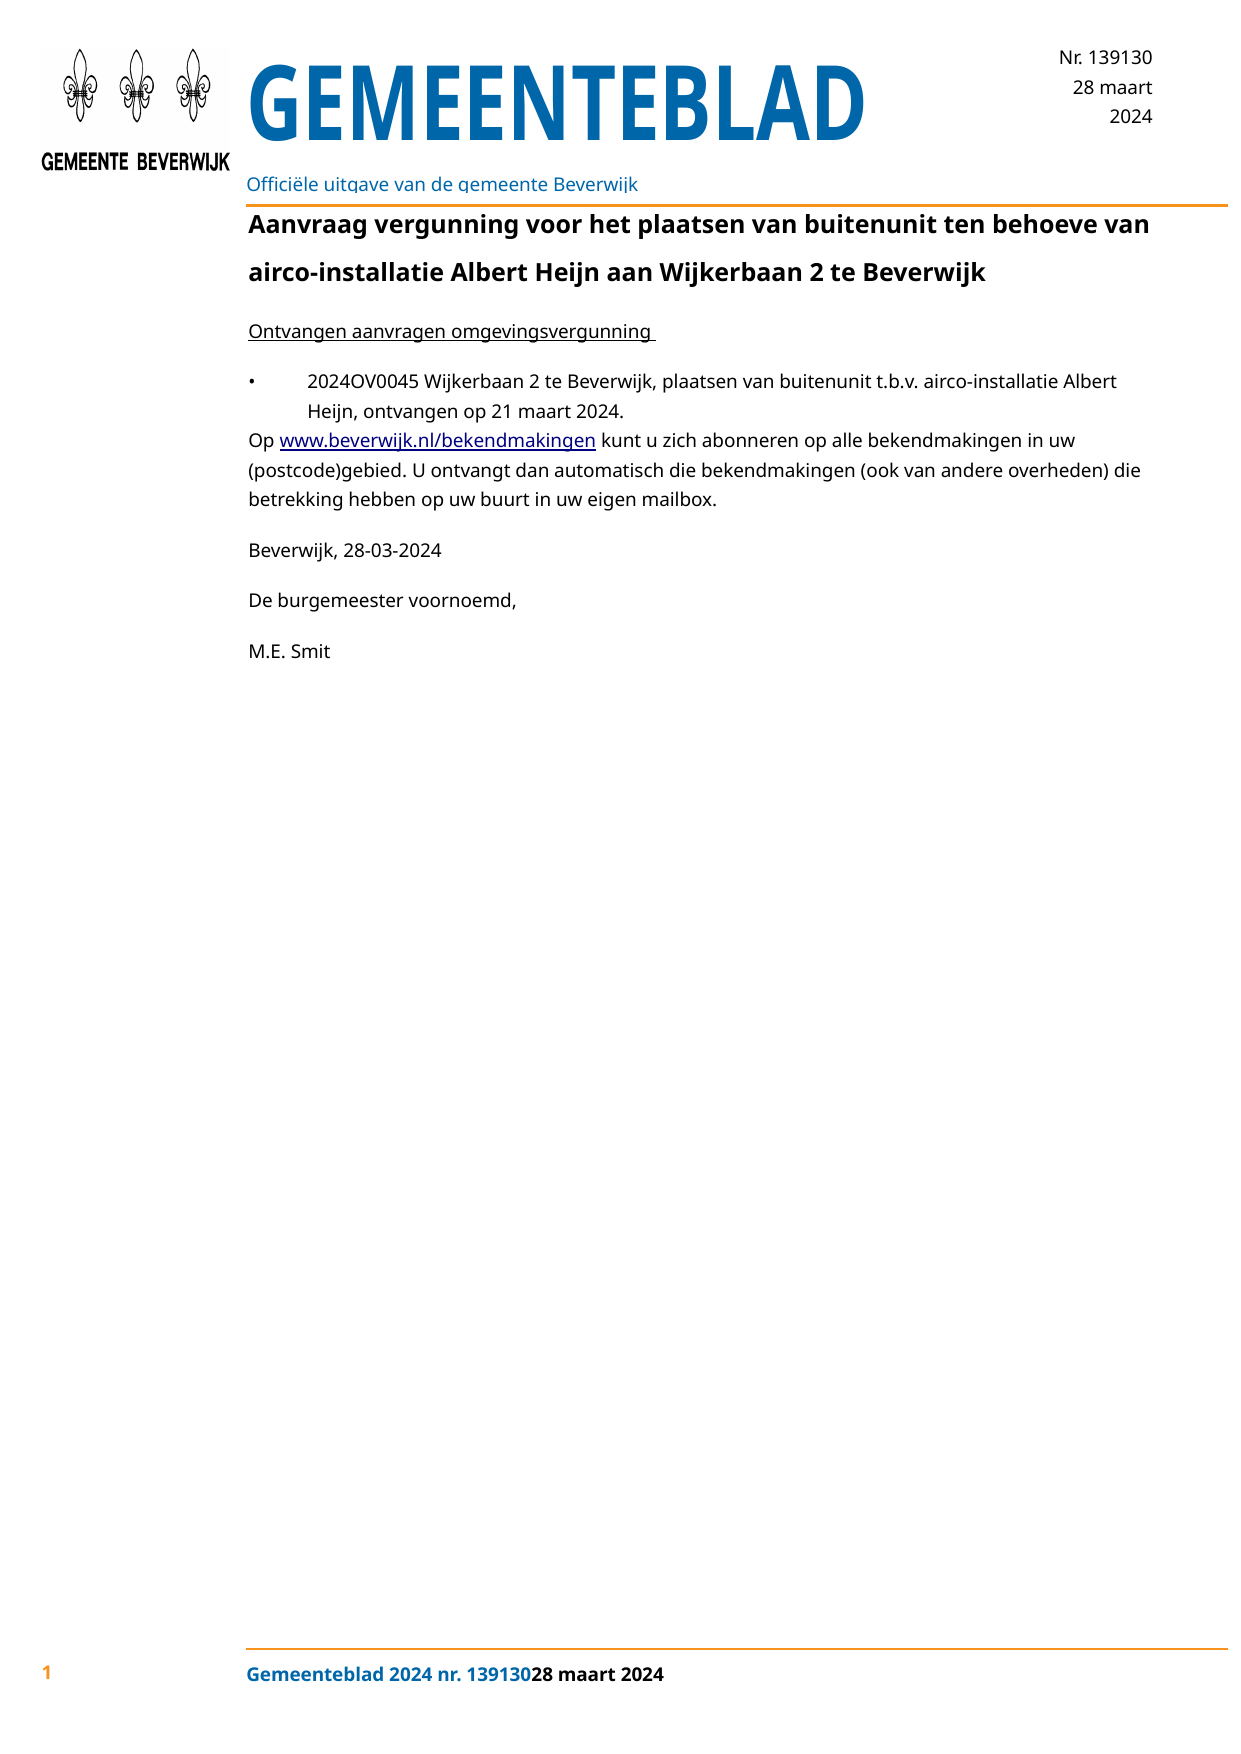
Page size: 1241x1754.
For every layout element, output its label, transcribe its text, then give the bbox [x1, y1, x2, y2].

list 2024OV0045 Wijkerbaan 2 te Beverwijk, plaatsen van buitenunit t.b.v. airco-installatie Albert Heijn, ontvangen op 21 maart 2024. [248, 368, 1152, 424]
text Ontvangen aanvragen omgevingsvergunning [248, 318, 1152, 344]
text Beverwijk, 28-03-2024 [248, 537, 1152, 563]
text Aanvraag vergunning voor het plaatsen van buitenunit ten behoeve van airco-installatie Albert Heijn aan Wijkerbaan 2 te Beverwijk [248, 207, 1152, 288]
text De burgemeester voornoemd, [248, 587, 1152, 613]
text M.E. Smit [248, 638, 1152, 664]
picture [41, 47, 231, 172]
text Op www.beverwijk.nl/bekendmakingen kunt u zich abonneren op alle bekendmakingen in uw (postcode)gebied. U ontvangt dan automatisch die bekendmakingen (ook van andere overheden) die betrekking hebben op uw buurt in uw eigen mailbox. [248, 427, 1152, 512]
